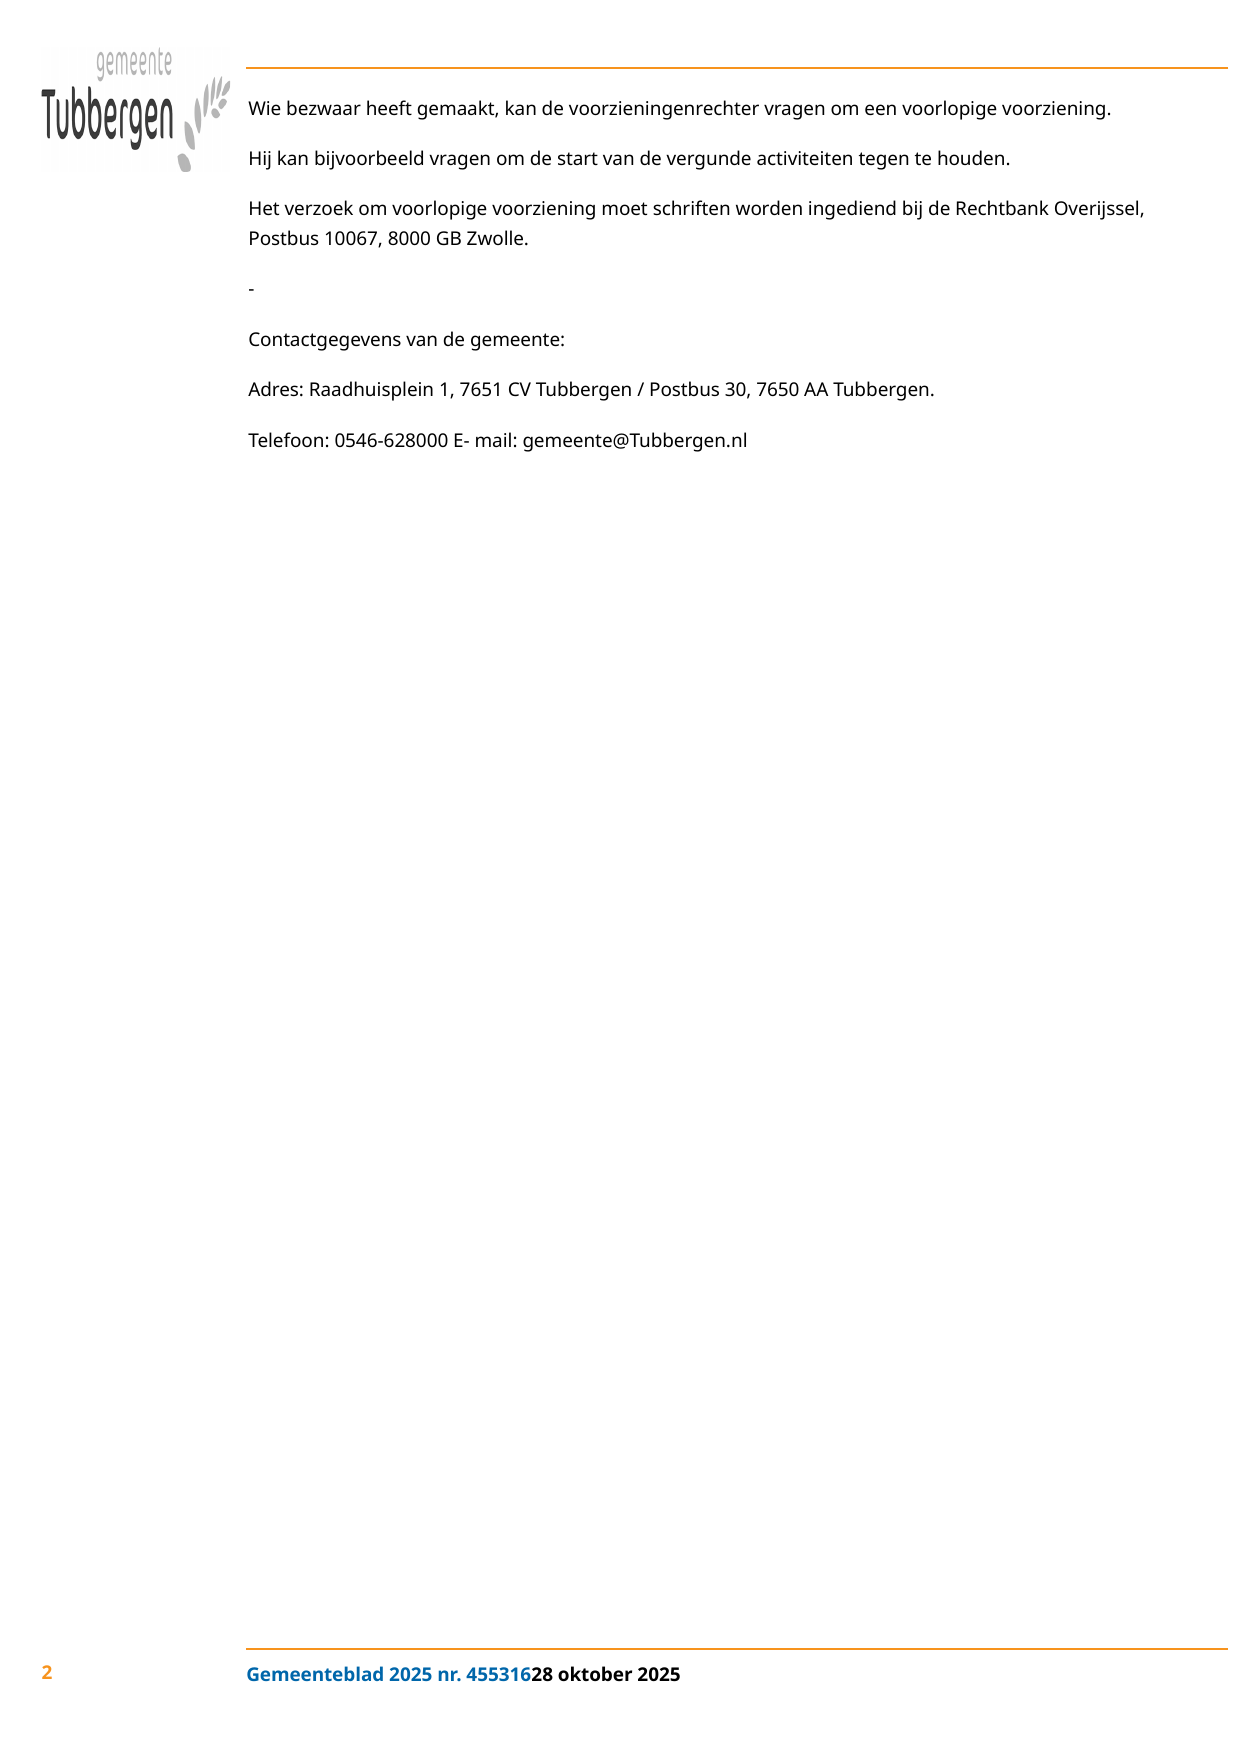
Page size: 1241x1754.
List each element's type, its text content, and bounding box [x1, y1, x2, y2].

text Wie bezwaar heeft gemaakt, kan de voorzieningenrechter vragen om een voorlopige voorziening. [248, 95, 1152, 121]
text Hij kan bijvoorbeeld vragen om de start van de vergunde activiteiten tegen te houden. [248, 145, 1152, 171]
text Telefoon: 0546-628000 E- mail: gemeente@Tubbergen.nl [248, 427, 1152, 453]
text Adres: Raadhuisplein 1, 7651 CV Tubbergen / Postbus 30, 7650 AA Tubbergen. [248, 376, 1152, 402]
text Contactgegevens van de gemeente: [248, 326, 1152, 352]
picture [41, 47, 231, 172]
text - [248, 276, 1152, 301]
text Het verzoek om voorlopige voorziening moet schriften worden ingediend bij de Rechtbank Overijssel, Postbus 10067, 8000 GB Zwolle. [248, 196, 1152, 251]
